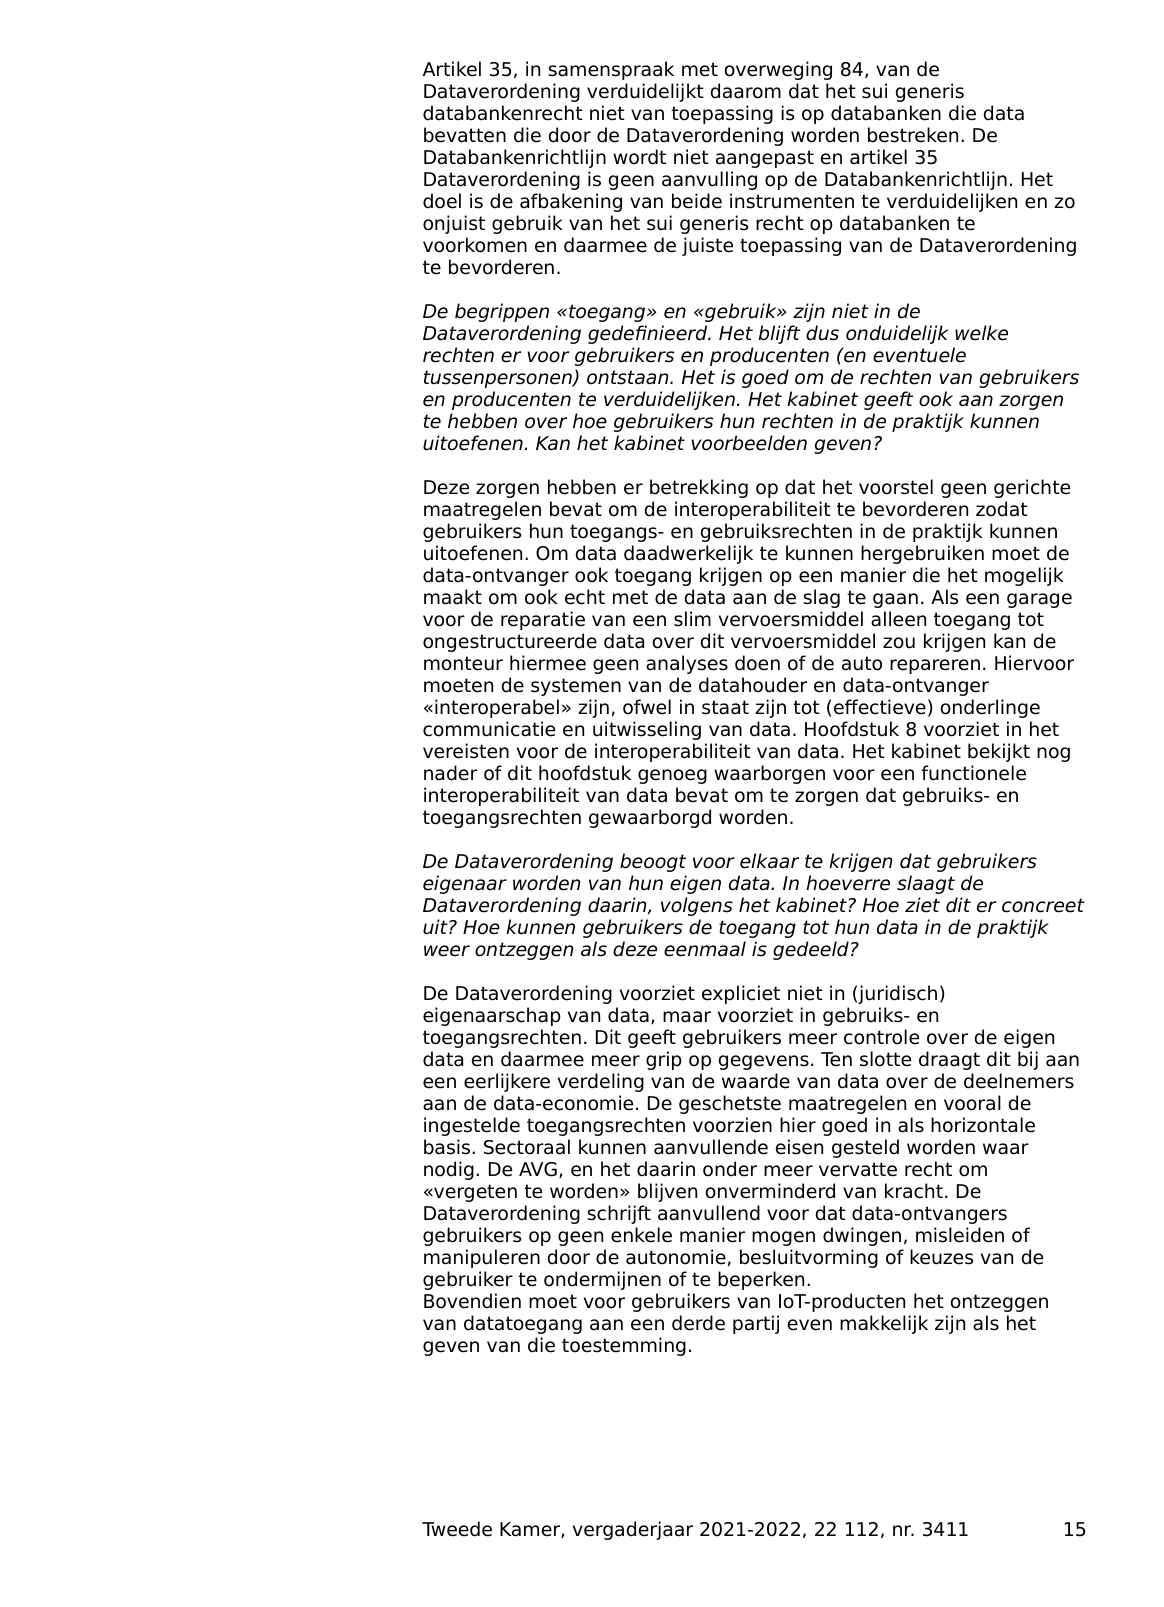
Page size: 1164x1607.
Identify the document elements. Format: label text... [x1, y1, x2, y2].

text De begrippen «toegang» en «gebruik» zijn niet in de Dataverordening gedefinieerd. Het blijft dus onduidelijk welke rechten er voor gebruikers en producenten (en eventuele tussenpersonen) ontstaan. Het is goed om de rechten van gebruikers en producenten te verduidelijken. Het kabinet geeft ook aan zorgen te hebben over hoe gebruikers hun rechten in de praktijk kunnen uitoefenen. Kan het kabinet voorbeelden geven? [422, 301, 1087, 455]
text Artikel 35, in samenspraak met overweging 84, van de Dataverordening verduidelijkt daarom dat het sui generis databankenrecht niet van toepassing is op databanken die data bevatten die door de Dataverordening worden bestreken. De Databankenrichtlijn wordt niet aangepast en artikel 35 Dataverordening is geen aanvulling op de Databankenrichtlijn. Het doel is de afbakening van beide instrumenten te verduidelijken en zo onjuist gebruik van het sui generis recht op databanken te voorkomen en daarmee de juiste toepassing van de Dataverordening te bevorderen. [422, 59, 1087, 279]
text De Dataverordening beoogt voor elkaar te krijgen dat gebruikers eigenaar worden van hun eigen data. In hoeverre slaagt de Dataverordening daarin, volgens het kabinet? Hoe ziet dit er concreet uit? Hoe kunnen gebruikers de toegang tot hun data in de praktijk weer ontzeggen als deze eenmaal is gedeeld? [422, 851, 1087, 961]
text Deze zorgen hebben er betrekking op dat het voorstel geen gerichte maatregelen bevat om de interoperabiliteit te bevorderen zodat gebruikers hun toegangs- en gebruiksrechten in de praktijk kunnen uitoefenen. Om data daadwerkelijk te kunnen hergebruiken moet de data-ontvanger ook toegang krijgen op een manier die het mogelijk maakt om ook echt met de data aan de slag te gaan. Als een garage voor de reparatie van een slim vervoersmiddel alleen toegang tot ongestructureerde data over dit vervoersmiddel zou krijgen kan de monteur hiermee geen analyses doen of de auto repareren. Hiervoor moeten de systemen van de datahouder en data-ontvanger «interoperabel» zijn, ofwel in staat zijn tot (effectieve) onderlinge communicatie en uitwisseling van data. Hoofdstuk 8 voorziet in het vereisten voor de interoperabiliteit van data. Het kabinet bekijkt nog nader of dit hoofdstuk genoeg waarborgen voor een functionele interoperabiliteit van data bevat om te zorgen dat gebruiks- en toegangsrechten gewaarborgd worden. [422, 477, 1087, 829]
text Bovendien moet voor gebruikers van IoT-producten het ontzeggen van datatoegang aan een derde partij even makkelijk zijn als het geven van die toestemming. [422, 1291, 1087, 1357]
text De Dataverordening voorziet expliciet niet in (juridisch) eigenaarschap van data, maar voorziet in gebruiks- en toegangsrechten. Dit geeft gebruikers meer controle over de eigen data en daarmee meer grip op gegevens. Ten slotte draagt dit bij aan een eerlijkere verdeling van de waarde van data over de deelnemers aan de data-economie. De geschetste maatregelen en vooral de ingestelde toegangsrechten voorzien hier goed in als horizontale basis. Sectoraal kunnen aanvullende eisen gesteld worden waar nodig. De AVG, en het daarin onder meer vervatte recht om «vergeten te worden» blijven onverminderd van kracht. De Dataverordening schrijft aanvullend voor dat data-ontvangers gebruikers op geen enkele manier mogen dwingen, misleiden of manipuleren door de autonomie, besluitvorming of keuzes van de gebruiker te ondermijnen of te beperken. [422, 983, 1087, 1291]
